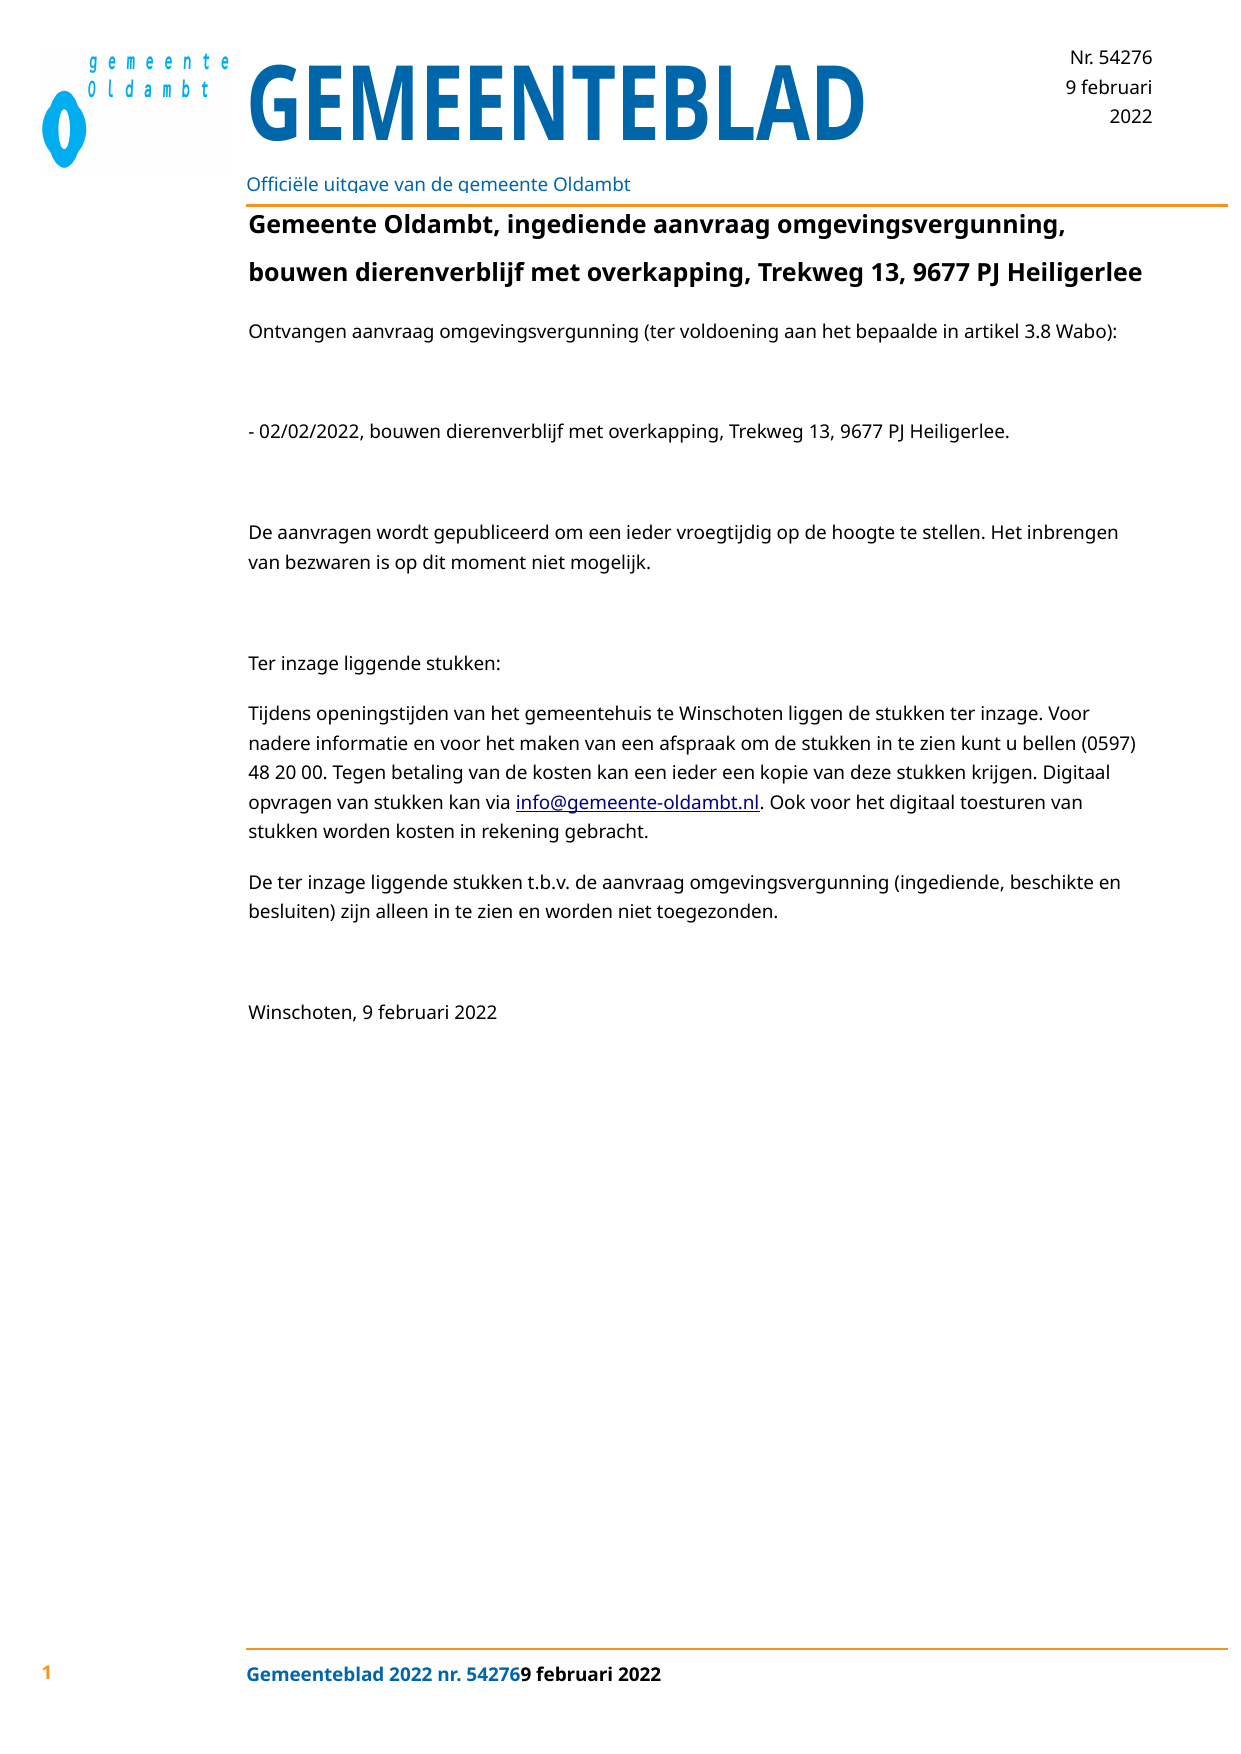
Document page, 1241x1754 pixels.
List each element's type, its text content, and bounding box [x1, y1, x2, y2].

text De ter inzage liggende stukken t.b.v. de aanvraag omgevingsvergunning (ingediende, beschikte en besluiten) zijn alleen in te zien en worden niet toegezonden. [248, 869, 1152, 924]
text De aanvragen wordt gepubliceerd om een ieder vroegtijdig op de hoogte te stellen. Het inbrengen van bezwaren is op dit moment niet mogelijk. [248, 519, 1152, 575]
text Ter inzage liggende stukken: [248, 650, 1152, 676]
text Gemeente Oldambt, ingediende aanvraag omgevingsvergunning, bouwen dierenverblijf met overkapping, Trekweg 13, 9677 PJ Heiligerlee [248, 207, 1152, 288]
text Tijdens openingstijden van het gemeentehuis te Winschoten liggen de stukken ter inzage. Voor nadere informatie en voor het maken van een afspraak om de stukken in te zien kunt u bellen (0597) 48 20 00. Tegen betaling van de kosten kan een ieder een kopie van deze stukken krijgen. Digitaal opvragen van stukken kan via info@gemeente-oldambt.nl. Ook voor het digitaal toesturen van stukken worden kosten in rekening gebracht. [248, 700, 1152, 844]
text - 02/02/2022, bouwen dierenverblijf met overkapping, Trekweg 13, 9677 PJ Heiligerlee. [248, 419, 1152, 444]
text Winschoten, 9 februari 2022 [248, 999, 1152, 1025]
picture [41, 47, 231, 172]
text Ontvangen aanvraag omgevingsvergunning (ter voldoening aan het bepaalde in artikel 3.8 Wabo): [248, 318, 1152, 344]
